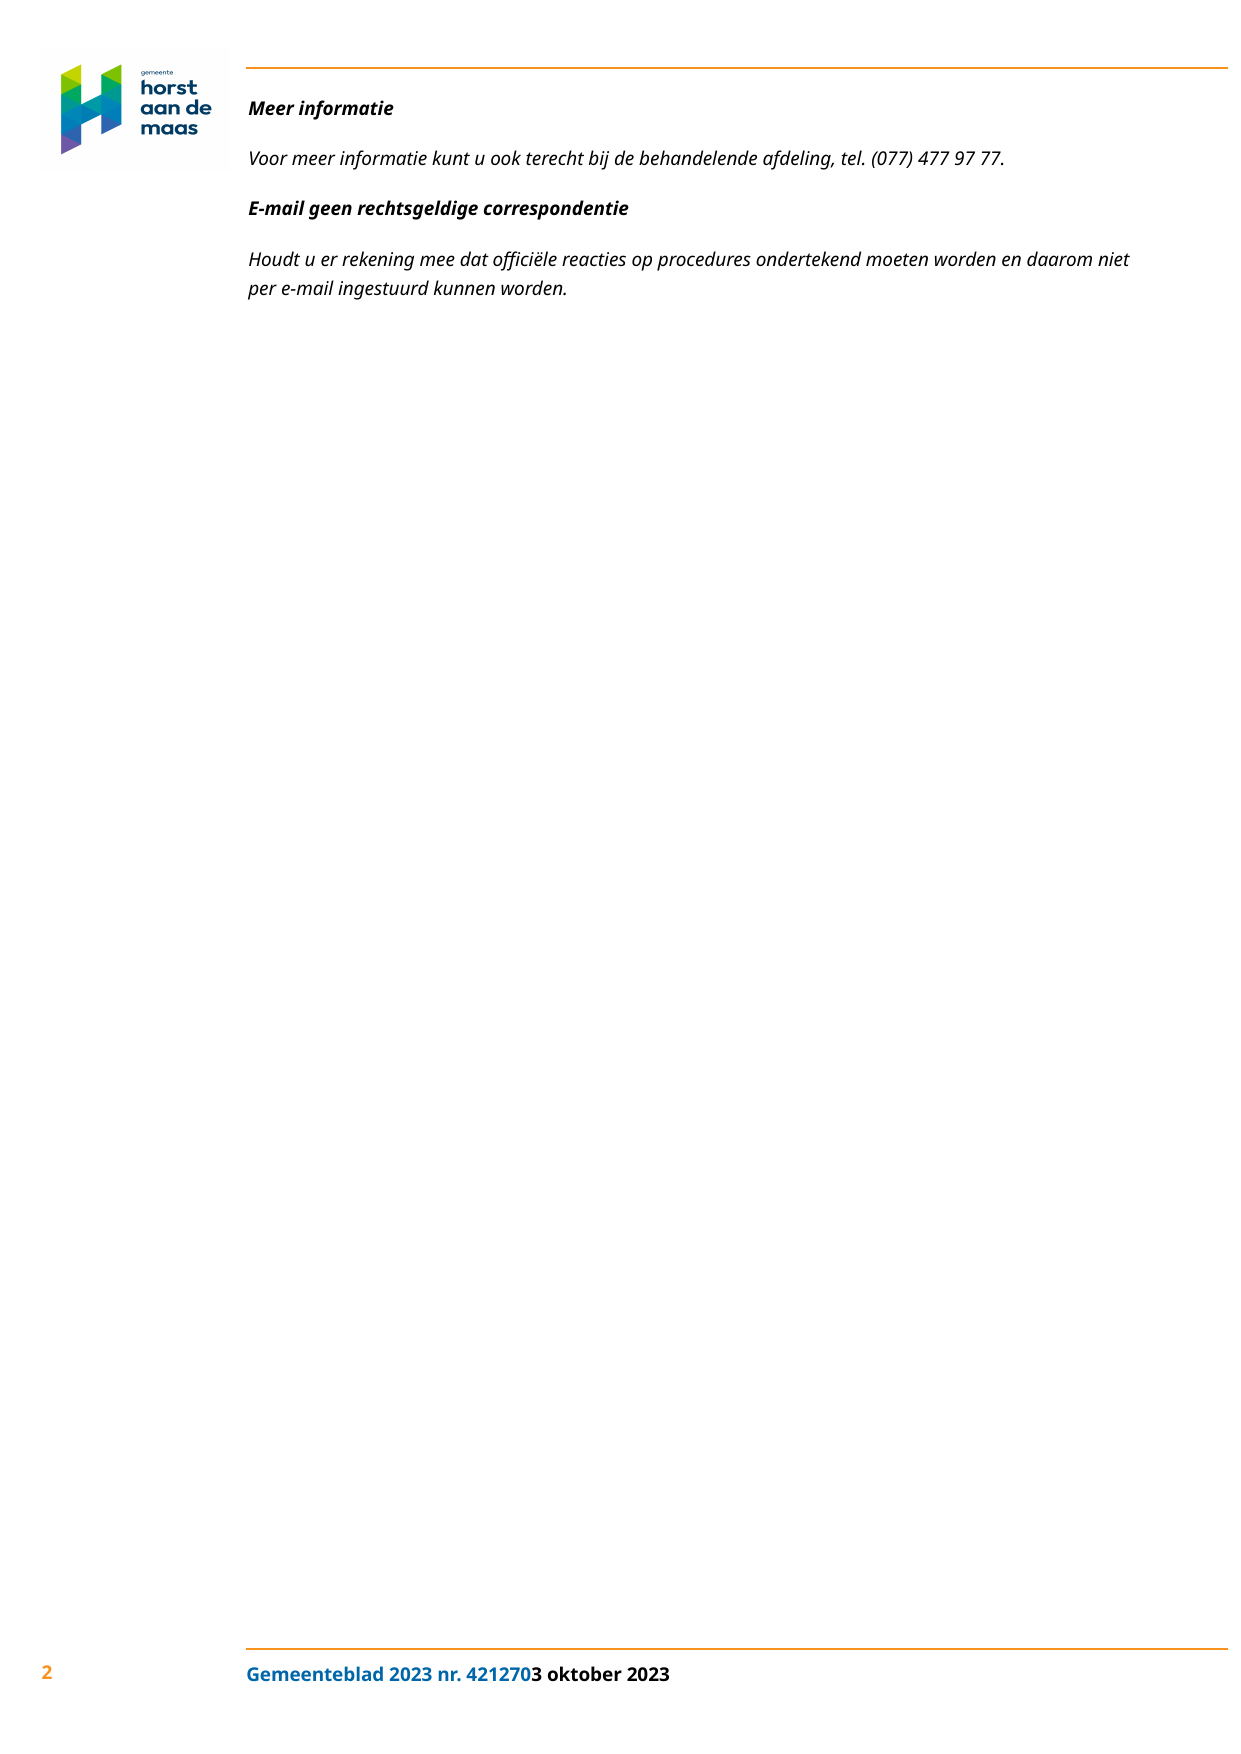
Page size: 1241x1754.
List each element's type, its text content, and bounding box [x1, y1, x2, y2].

text E-mail geen rechtsgeldige correspondentie [248, 196, 1152, 221]
text Meer informatie [248, 95, 1152, 121]
text Houdt u er rekening mee dat officiële reacties op procedures ondertekend moeten worden en daarom niet per e-mail ingestuurd kunnen worden. [248, 246, 1152, 301]
picture [41, 47, 231, 172]
text Voor meer informatie kunt u ook terecht bij de behandelende afdeling, tel. (077) 477 97 77. [248, 145, 1152, 171]
